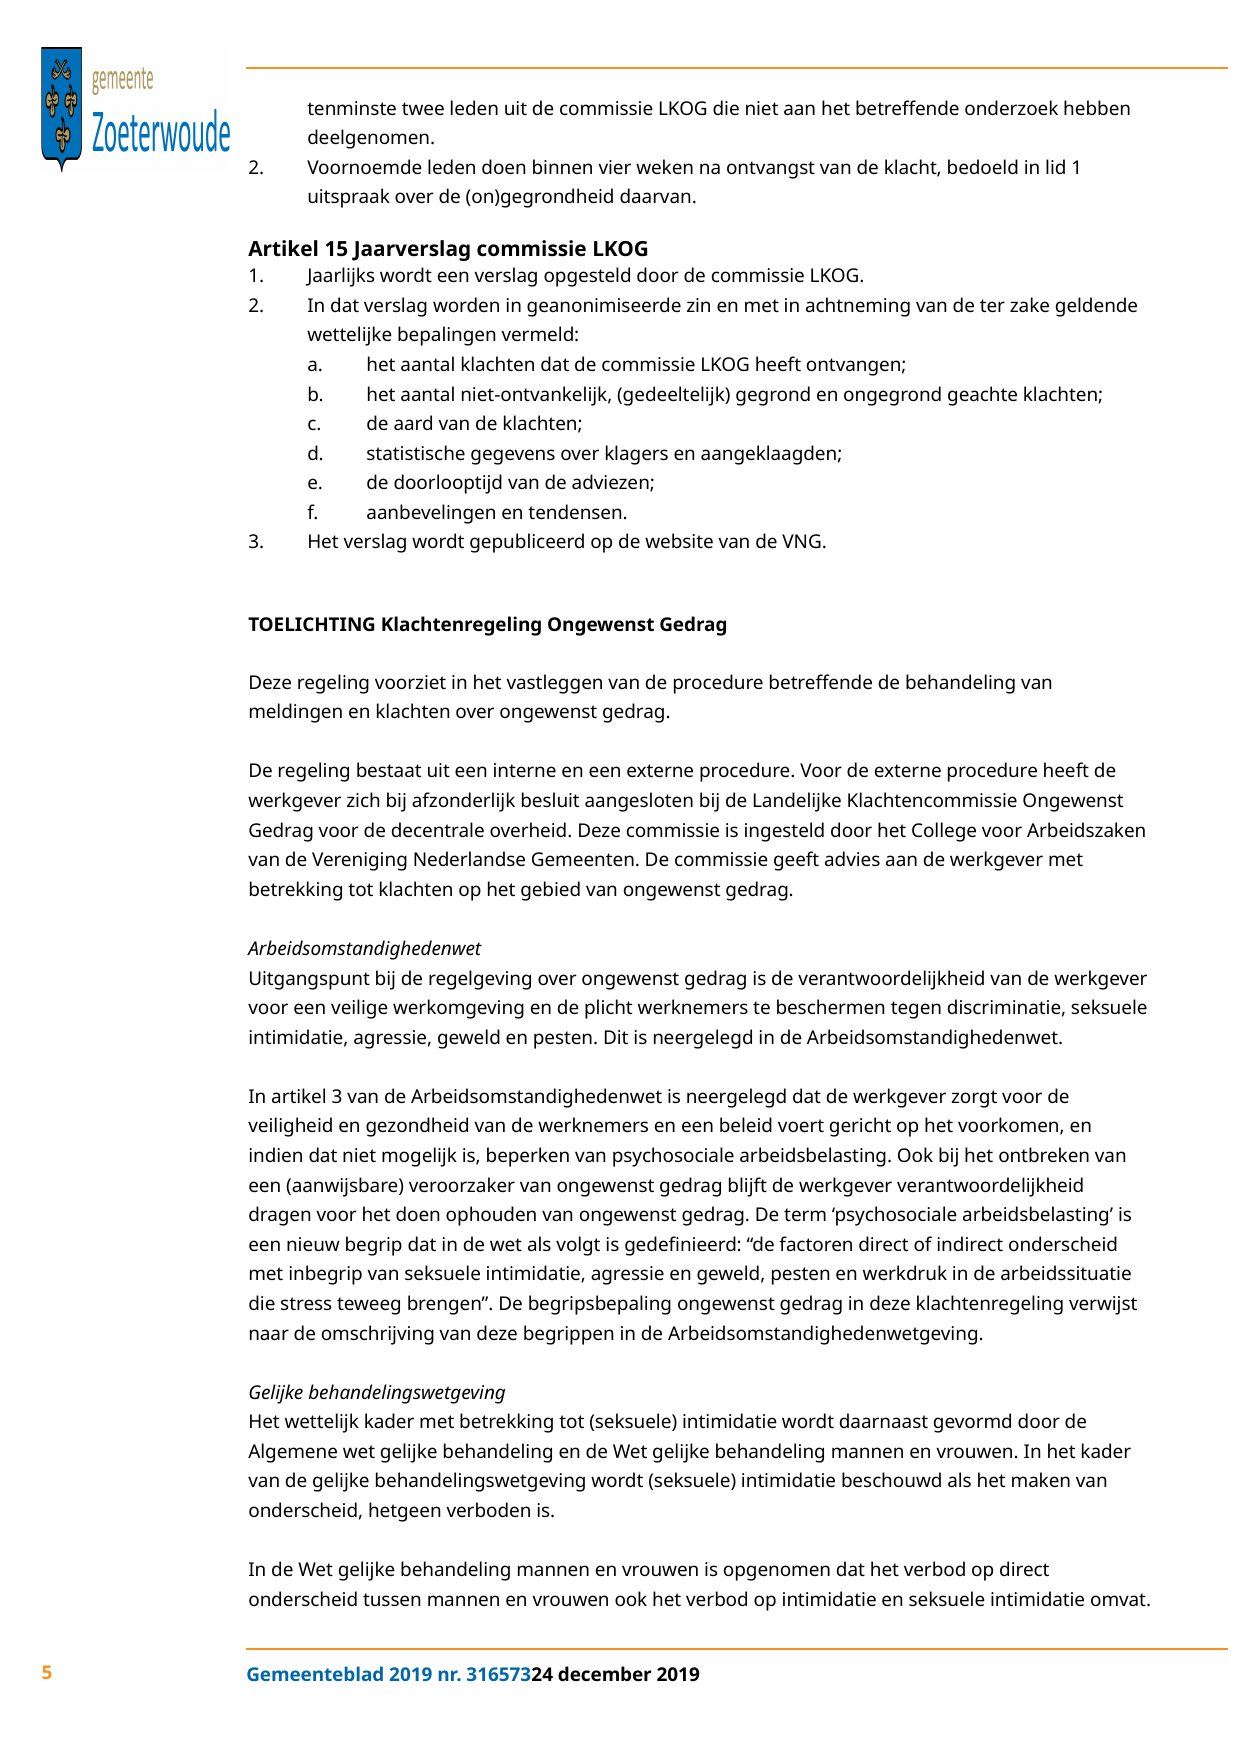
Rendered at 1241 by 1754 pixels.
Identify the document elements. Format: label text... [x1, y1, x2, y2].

text Artikel 15 Jaarverslag commissie LKOG [248, 234, 1152, 262]
list Voornoemde leden doen binnen vier weken na ontvangst van de klacht, bedoeld in lid 1 uitspraak over de (on)gegrondheid daarvan. [248, 154, 1152, 209]
list de aard van de klachten; [307, 410, 1152, 436]
text Arbeidsomstandighedenwet [248, 935, 1152, 961]
list tenminste twee leden uit de commissie LKOG die niet aan het betreffende onderzoek hebben deelgenomen. [248, 95, 1152, 150]
text De regeling bestaat uit een interne en een externe procedure. Voor de externe procedure heeft de werkgever zich bij afzonderlijk besluit aangesloten bij de Landelijke Klachtencommissie Ongewenst Gedrag voor de decentrale overheid. Deze commissie is ingesteld door het College voor Arbeidszaken van de Vereniging Nederlandse Gemeenten. De commissie geeft advies aan de werkgever met betrekking tot klachten op het gebied van ongewenst gedrag. [248, 758, 1152, 902]
text Het wettelijk kader met betrekking tot (seksuele) intimidatie wordt daarnaast gevormd door de Algemene wet gelijke behandeling en de Wet gelijke behandeling mannen en vrouwen. In het kader van de gelijke behandelingswetgeving wordt (seksuele) intimidatie beschouwd als het maken van onderscheid, hetgeen verboden is. [248, 1408, 1152, 1523]
list In dat verslag worden in geanonimiseerde zin en met in achtneming van de ter zake geldende wettelijke bepalingen vermeld: [248, 292, 1152, 347]
list Het verslag wordt gepubliceerd op de website van de VNG. [248, 529, 1152, 554]
text Uitgangspunt bij de regelgeving over ongewenst gedrag is de verantwoordelijkheid van de werkgever voor een veilige werkomgeving en de plicht werknemers te beschermen tegen discriminatie, seksuele intimidatie, agressie, geweld en pesten. Dit is neergelegd in de Arbeidsomstandighedenwet. [248, 965, 1152, 1049]
text In artikel 3 van de Arbeidsomstandighedenwet is neergelegd dat de werkgever zorgt voor de veiligheid en gezondheid van de werknemers en een beleid voert gericht op het voorkomen, en indien dat niet mogelijk is, beperken van psychosociale arbeidsbelasting. Ook bij het ontbreken van een (aanwijsbare) veroorzaker van ongewenst gedrag blijft de werkgever verantwoordelijkheid dragen voor het doen ophouden van ongewenst gedrag. De term ‘psychosociale arbeidsbelasting’ is een nieuw begrip dat in de wet als volgt is gedefinieerd: “de factoren direct of indirect onderscheid met inbegrip van seksuele intimidatie, agressie en geweld, pesten en werkdruk in de arbeidssituatie die stress teweeg brengen”. De begripsbepaling ongewenst gedrag in deze klachtenregeling verwijst naar de omschrijving van deze begrippen in de Arbeidsomstandighedenwetgeving. [248, 1083, 1152, 1345]
list de doorlooptijd van de adviezen; [307, 469, 1152, 495]
text In de Wet gelijke behandeling mannen en vrouwen is opgenomen dat het verbod op direct onderscheid tussen mannen en vrouwen ook het verbod op intimidatie en seksuele intimidatie omvat. [248, 1556, 1152, 1612]
picture [41, 47, 231, 172]
text Gelijke behandelingswetgeving [248, 1379, 1152, 1404]
list aanbevelingen en tendensen. [307, 499, 1152, 525]
list het aantal niet-ontvankelijk, (gedeeltelijk) gegrond en ongegrond geachte klachten; [307, 381, 1152, 406]
text TOELICHTING Klachtenregeling Ongewenst Gedrag [248, 600, 1152, 640]
list Jaarlijks wordt een verslag opgesteld door de commissie LKOG. [248, 262, 1152, 288]
list statistische gegevens over klagers en aangeklaagden; [307, 440, 1152, 466]
list het aantal klachten dat de commissie LKOG heeft ontvangen; [307, 351, 1152, 377]
text Deze regeling voorziet in het vastleggen van de procedure betreffende de behandeling van meldingen en klachten over ongewenst gedrag. [248, 669, 1152, 724]
